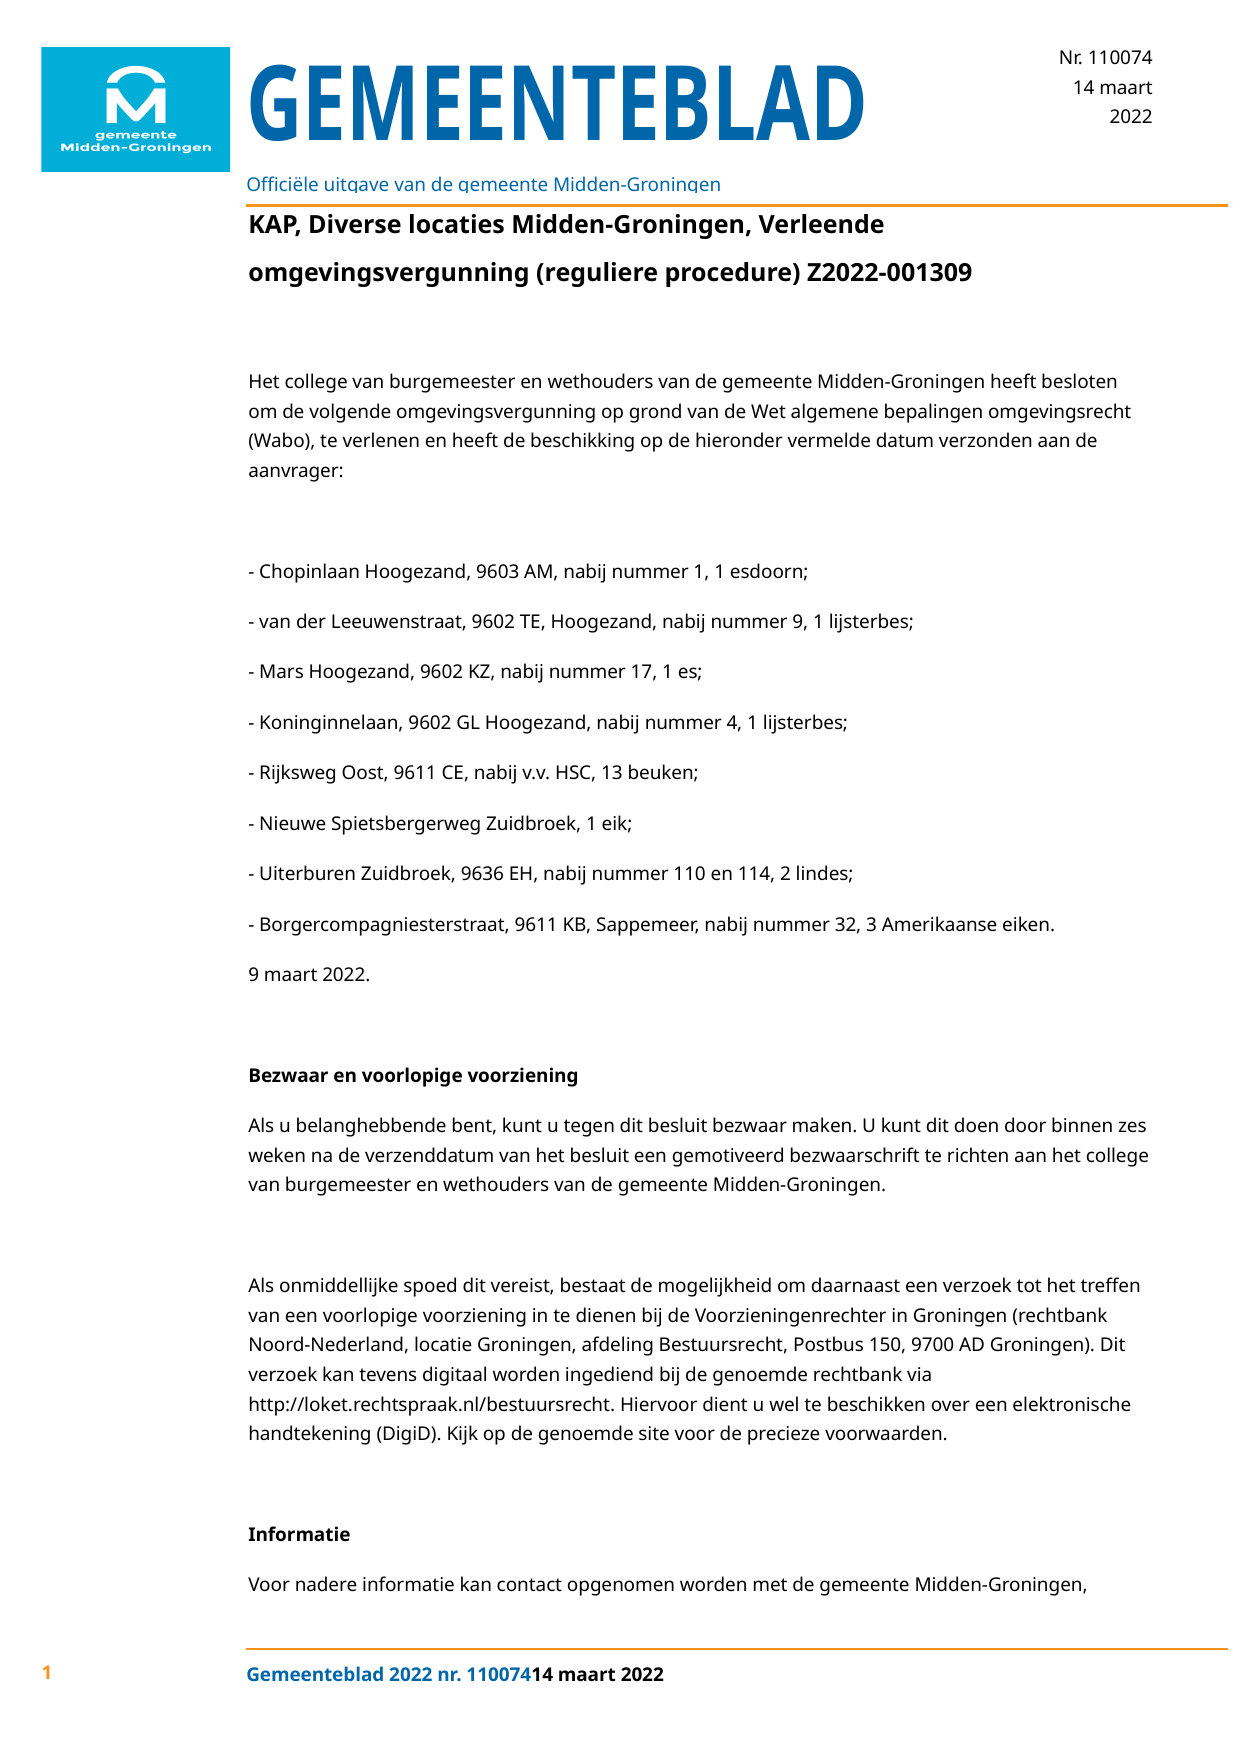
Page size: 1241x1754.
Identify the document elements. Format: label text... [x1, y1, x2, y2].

text Voor nadere informatie kan contact opgenomen worden met de gemeente Midden-Groningen, [248, 1572, 1152, 1597]
text - Uiterburen Zuidbroek, 9636 EH, nabij nummer 110 en 114, 2 lindes; [248, 860, 1152, 886]
text Bezwaar en voorlopige voorziening [248, 1062, 1152, 1088]
text - Mars Hoogezand, 9602 KZ, nabij nummer 17, 1 es; [248, 659, 1152, 684]
picture [108, 66, 164, 82]
text - Rijksweg Oost, 9611 CE, nabij v.v. HSC, 13 beuken; [248, 759, 1152, 785]
text 9 maart 2022. [248, 961, 1152, 987]
text - Nieuwe Spietsbergerweg Zuidbroek, 1 eik; [248, 810, 1152, 836]
text Als u belanghebbende bent, kunt u tegen dit besluit bezwaar maken. U kunt dit doen door binnen zes weken na de verzenddatum van het besluit een gemotiveerd bezwaarschrift te richten aan het college van burgemeester en wethouders van de gemeente Midden-Groningen. [248, 1112, 1152, 1197]
text Als onmiddellijke spoed dit vereist, bestaat de mogelijkheid om daarnaast een verzoek tot het treffen van een voorlopige voorziening in te dienen bij de Voorzieningenrechter in Groningen (rechtbank Noord-Nederland, locatie Groningen, afdeling Bestuursrecht, Postbus 150, 9700 AD Groningen). Dit verzoek kan tevens digitaal worden ingediend bij de genoemde rechtbank via http://loket.rechtspraak.nl/bestuursrecht. Hiervoor dient u wel te beschikken over een elektronische handtekening (DigiD). Kijk op de genoemde site voor de precieze voorwaarden. [248, 1272, 1152, 1446]
text - Chopinlaan Hoogezand, 9603 AM, nabij nummer 1, 1 esdoorn; [248, 558, 1152, 584]
text KAP, Diverse locaties Midden-Groningen, Verleende omgevingsvergunning (reguliere procedure) Z2022-001309 [248, 207, 1152, 288]
picture [184, 146, 190, 153]
picture [107, 89, 165, 122]
text - van der Leeuwenstraat, 9602 TE, Hoogezand, nabij nummer 9, 1 lijsterbes; [248, 608, 1152, 634]
text - Koninginnelaan, 9602 GL Hoogezand, nabij nummer 4, 1 lijsterbes; [248, 709, 1152, 735]
text - Borgercompagniesterstraat, 9611 KB, Sappemeer, nabij nummer 32, 3 Amerikaanse eiken. [248, 911, 1152, 937]
text Het college van burgemeester en wethouders van de gemeente Midden-Groningen heeft besloten om de volgende omgevingsvergunning op grond van de Wet algemene bepalingen omgevingsrecht (Wabo), te verlenen en heeft de beschikking op de hieronder vermelde datum verzonden aan de aanvrager: [248, 368, 1152, 483]
text Informatie [248, 1521, 1152, 1547]
